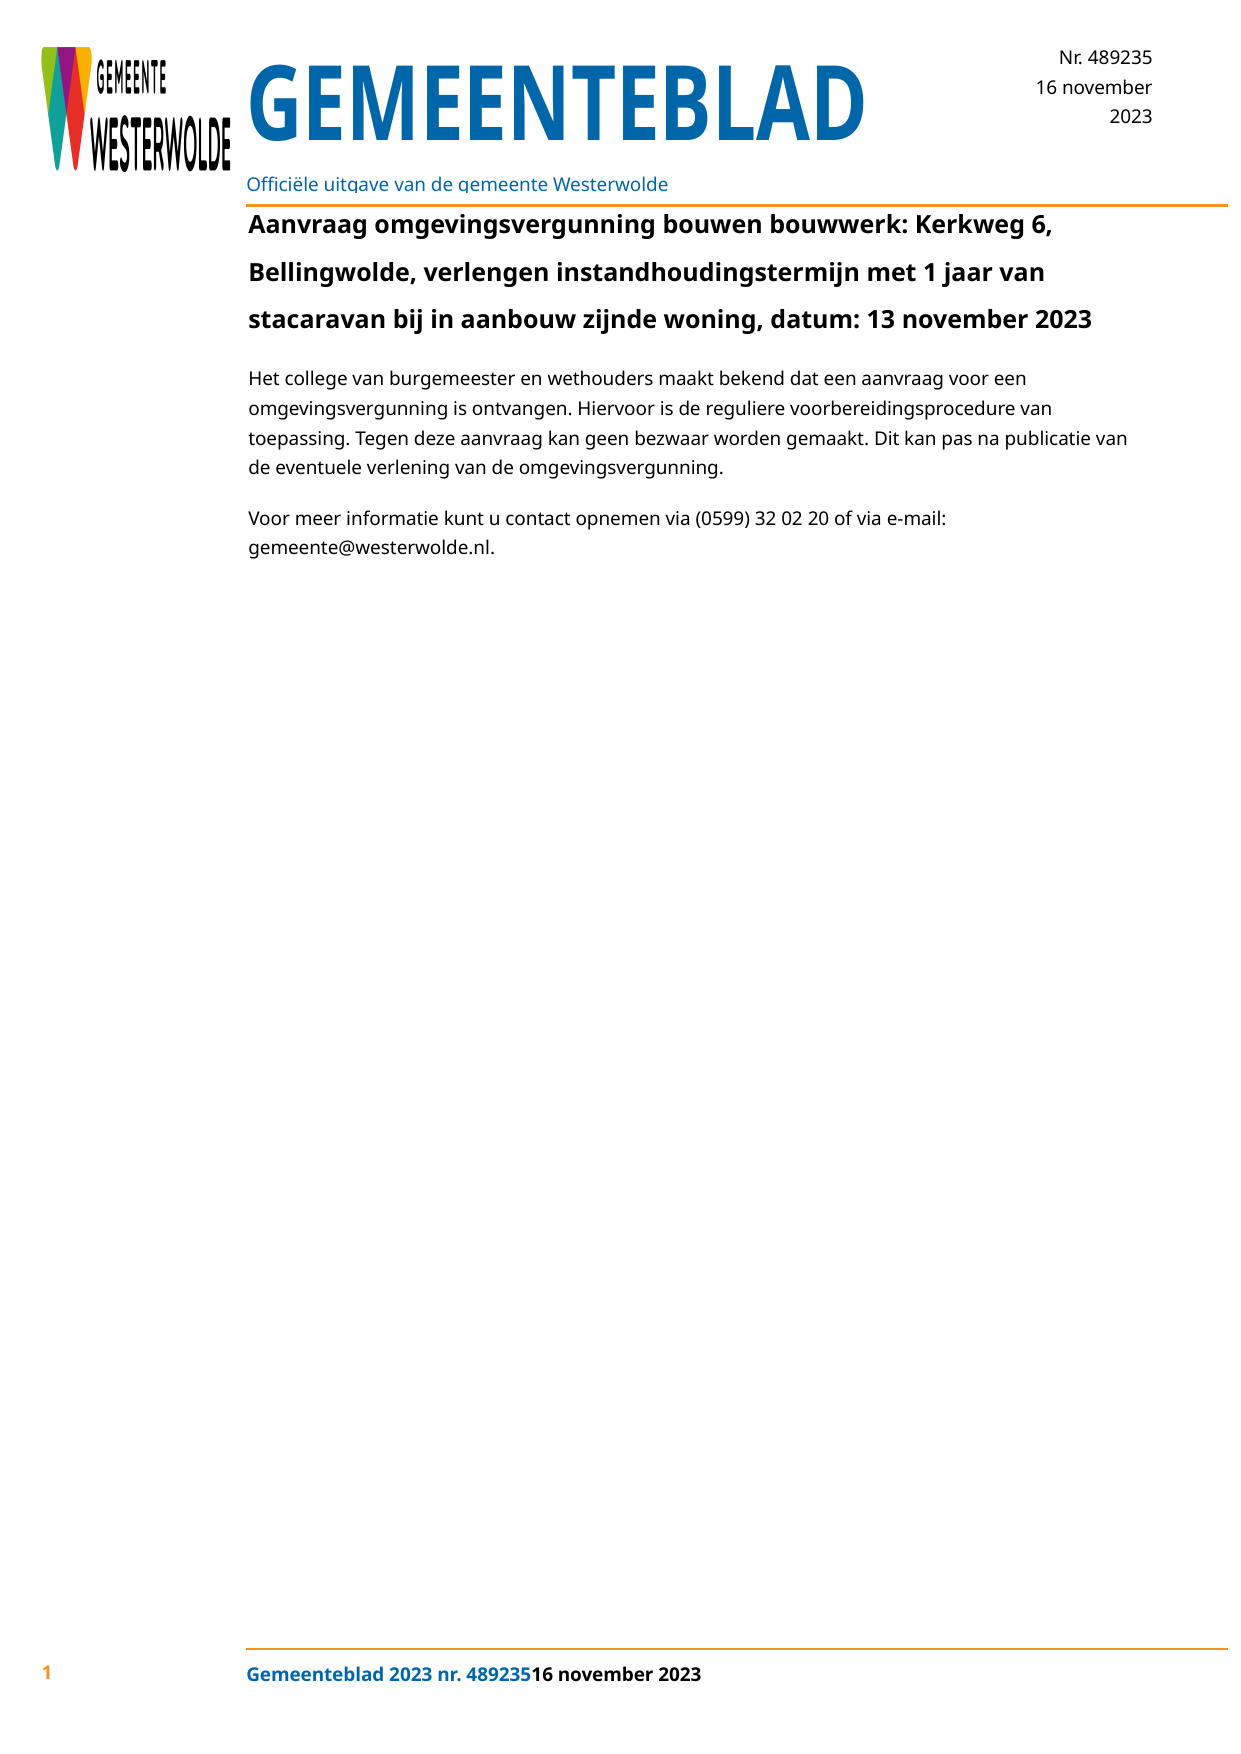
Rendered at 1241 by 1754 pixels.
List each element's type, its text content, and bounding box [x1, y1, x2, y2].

text Voor meer informatie kunt u contact opnemen via (0599) 32 02 20 of via e-mail: gemeente@westerwolde.nl. [248, 505, 1152, 560]
picture [41, 47, 231, 172]
text Aanvraag omgevingsvergunning bouwen bouwwerk: Kerkweg 6, Bellingwolde, verlengen instandhoudingstermijn met 1 jaar van stacaravan bij in aanbouw zijnde woning, datum: 13 november 2023 [248, 207, 1152, 336]
text Het college van burgemeester en wethouders maakt bekend dat een aanvraag voor een omgevingsvergunning is ontvangen. Hiervoor is de reguliere voorbereidingsprocedure van toepassing. Tegen deze aanvraag kan geen bezwaar worden gemaakt. Dit kan pas na publicatie van de eventuele verlening van de omgevingsvergunning. [248, 366, 1152, 480]
